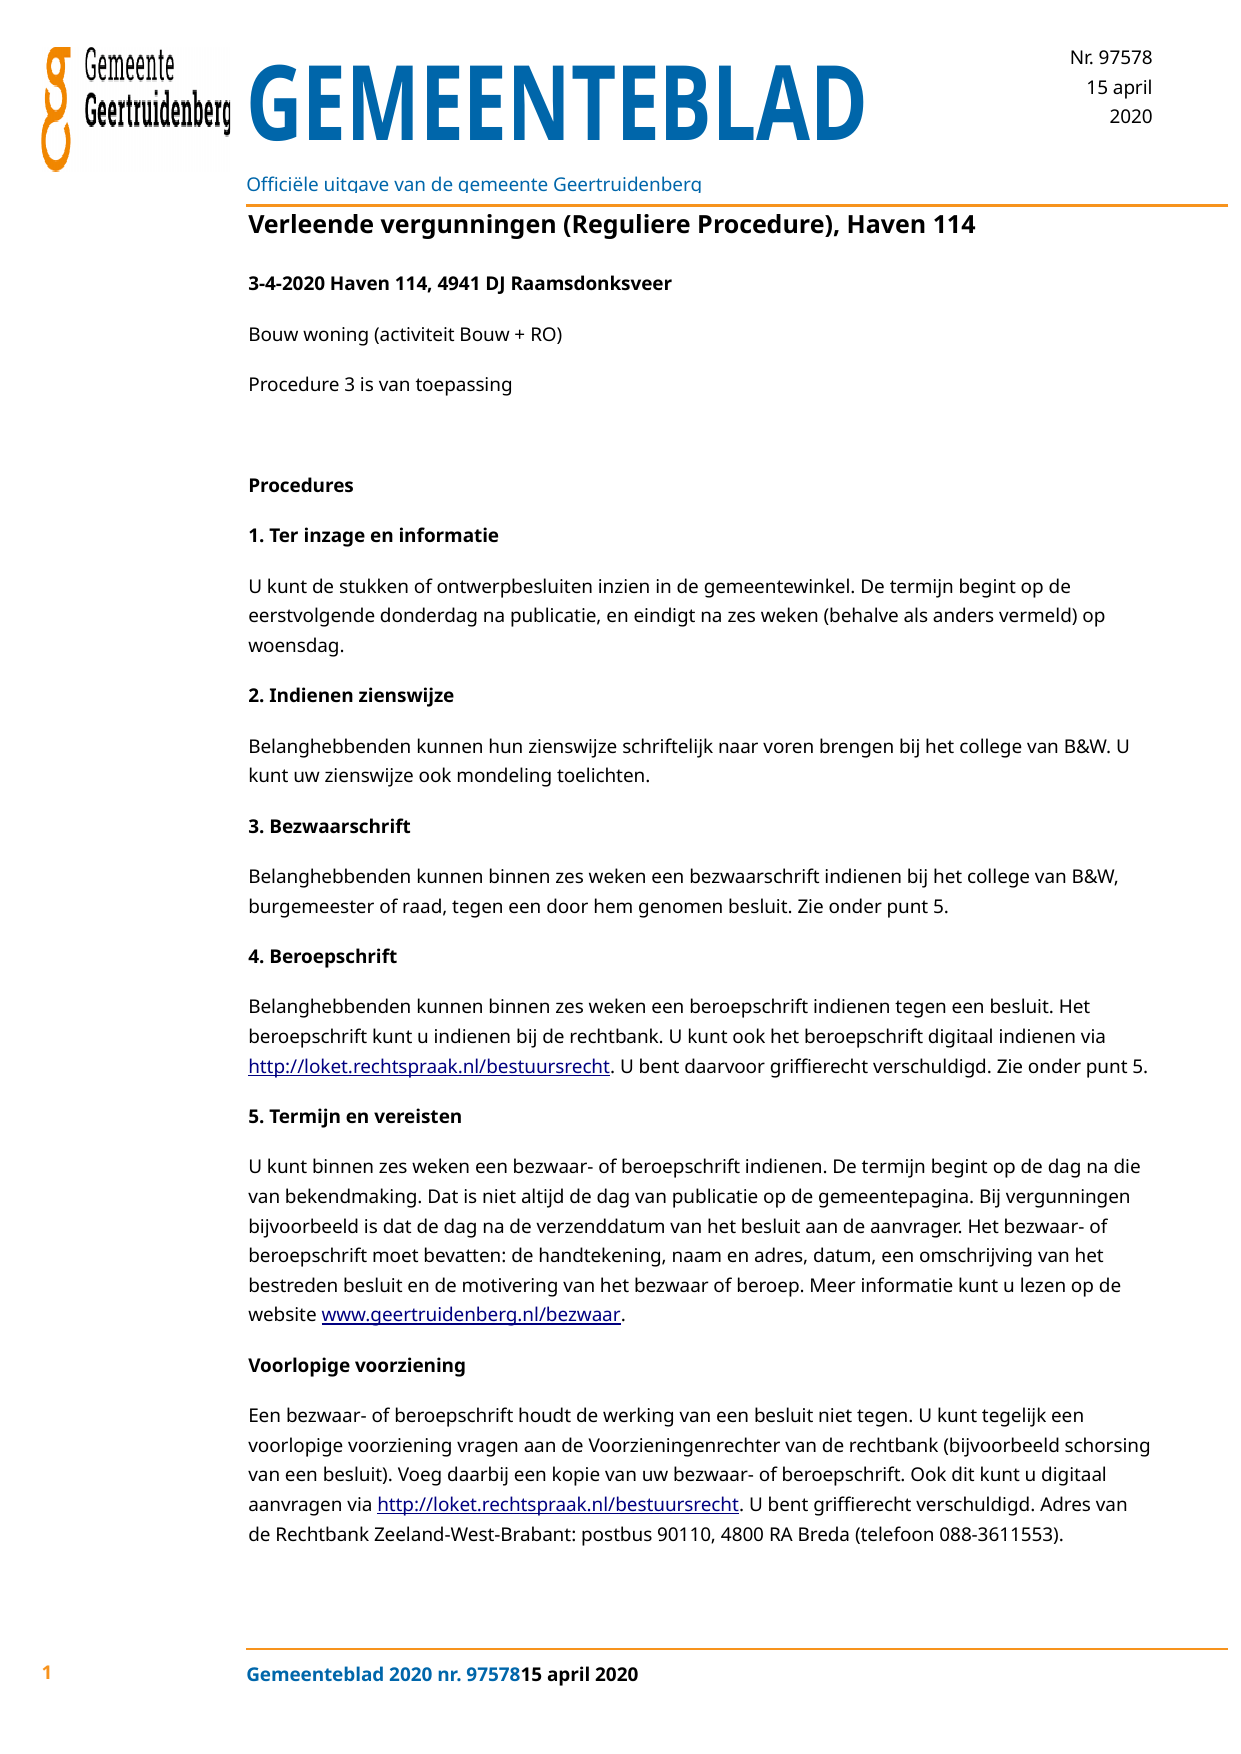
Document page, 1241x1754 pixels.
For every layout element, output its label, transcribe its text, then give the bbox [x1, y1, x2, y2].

picture [41, 47, 231, 172]
text 3-4-2020 Haven 114, 4941 DJ Raamsdonksveer [248, 270, 1152, 296]
text 4. Beroepschrift [248, 943, 1152, 969]
text Procedures [248, 472, 1152, 498]
text Belanghebbenden kunnen hun zienswijze schriftelijk naar voren brengen bij het college van B&W. U kunt uw zienswijze ook mondeling toelichten. [248, 733, 1152, 788]
text Belanghebbenden kunnen binnen zes weken een beroepschrift indienen tegen een besluit. Het beroepschrift kunt u indienen bij de rechtbank. U kunt ook het beroepschrift digitaal indienen via http://loket.rechtspraak.nl/bestuursrecht. U bent daarvoor griffierecht verschuldigd. Zie onder punt 5. [248, 994, 1152, 1078]
text 2. Indienen zienswijze [248, 682, 1152, 708]
text Voorlopige voorziening [248, 1352, 1152, 1378]
text Procedure 3 is van toepassing [248, 371, 1152, 397]
text 1. Ter inzage en informatie [248, 522, 1152, 548]
text 5. Termijn en vereisten [248, 1103, 1152, 1129]
text Een bezwaar- of beroepschrift houdt de werking van een besluit niet tegen. U kunt tegelijk een voorlopige voorziening vragen aan de Voorzieningenrechter van de rechtbank (bijvoorbeeld schorsing van een besluit). Voeg daarbij een kopie van uw bezwaar- of beroepschrift. Ook dit kunt u digitaal aanvragen via http://loket.rechtspraak.nl/bestuursrecht. U bent griffierecht verschuldigd. Adres van de Rechtbank Zeeland-West-Brabant: postbus 90110, 4800 RA Breda (telefoon 088-3611553). [248, 1402, 1152, 1546]
text Verleende vergunningen (Reguliere Procedure), Haven 114 [248, 207, 1152, 241]
text Belanghebbenden kunnen binnen zes weken een bezwaarschrift indienen bij het college van B&W, burgemeester of raad, tegen een door hem genomen besluit. Zie onder punt 5. [248, 863, 1152, 918]
text U kunt binnen zes weken een bezwaar- of beroepschrift indienen. De termijn begint op de dag na die van bekendmaking. Dat is niet altijd de dag van publicatie op de gemeentepagina. Bij vergunningen bijvoorbeeld is dat de dag na de verzenddatum van het besluit aan de aanvrager. Het bezwaar- of beroepschrift moet bevatten: de handtekening, naam en adres, datum, een omschrijving van het bestreden besluit en de motivering van het bezwaar of beroep. Meer informatie kunt u lezen op de website www.geertruidenberg.nl/bezwaar. [248, 1154, 1152, 1327]
text 3. Bezwaarschrift [248, 813, 1152, 838]
text U kunt de stukken of ontwerpbesluiten inzien in de gemeentewinkel. De termijn begint op de eerstvolgende donderdag na publicatie, en eindigt na zes weken (behalve als anders vermeld) op woensdag. [248, 573, 1152, 658]
text Bouw woning (activiteit Bouw + RO) [248, 321, 1152, 346]
